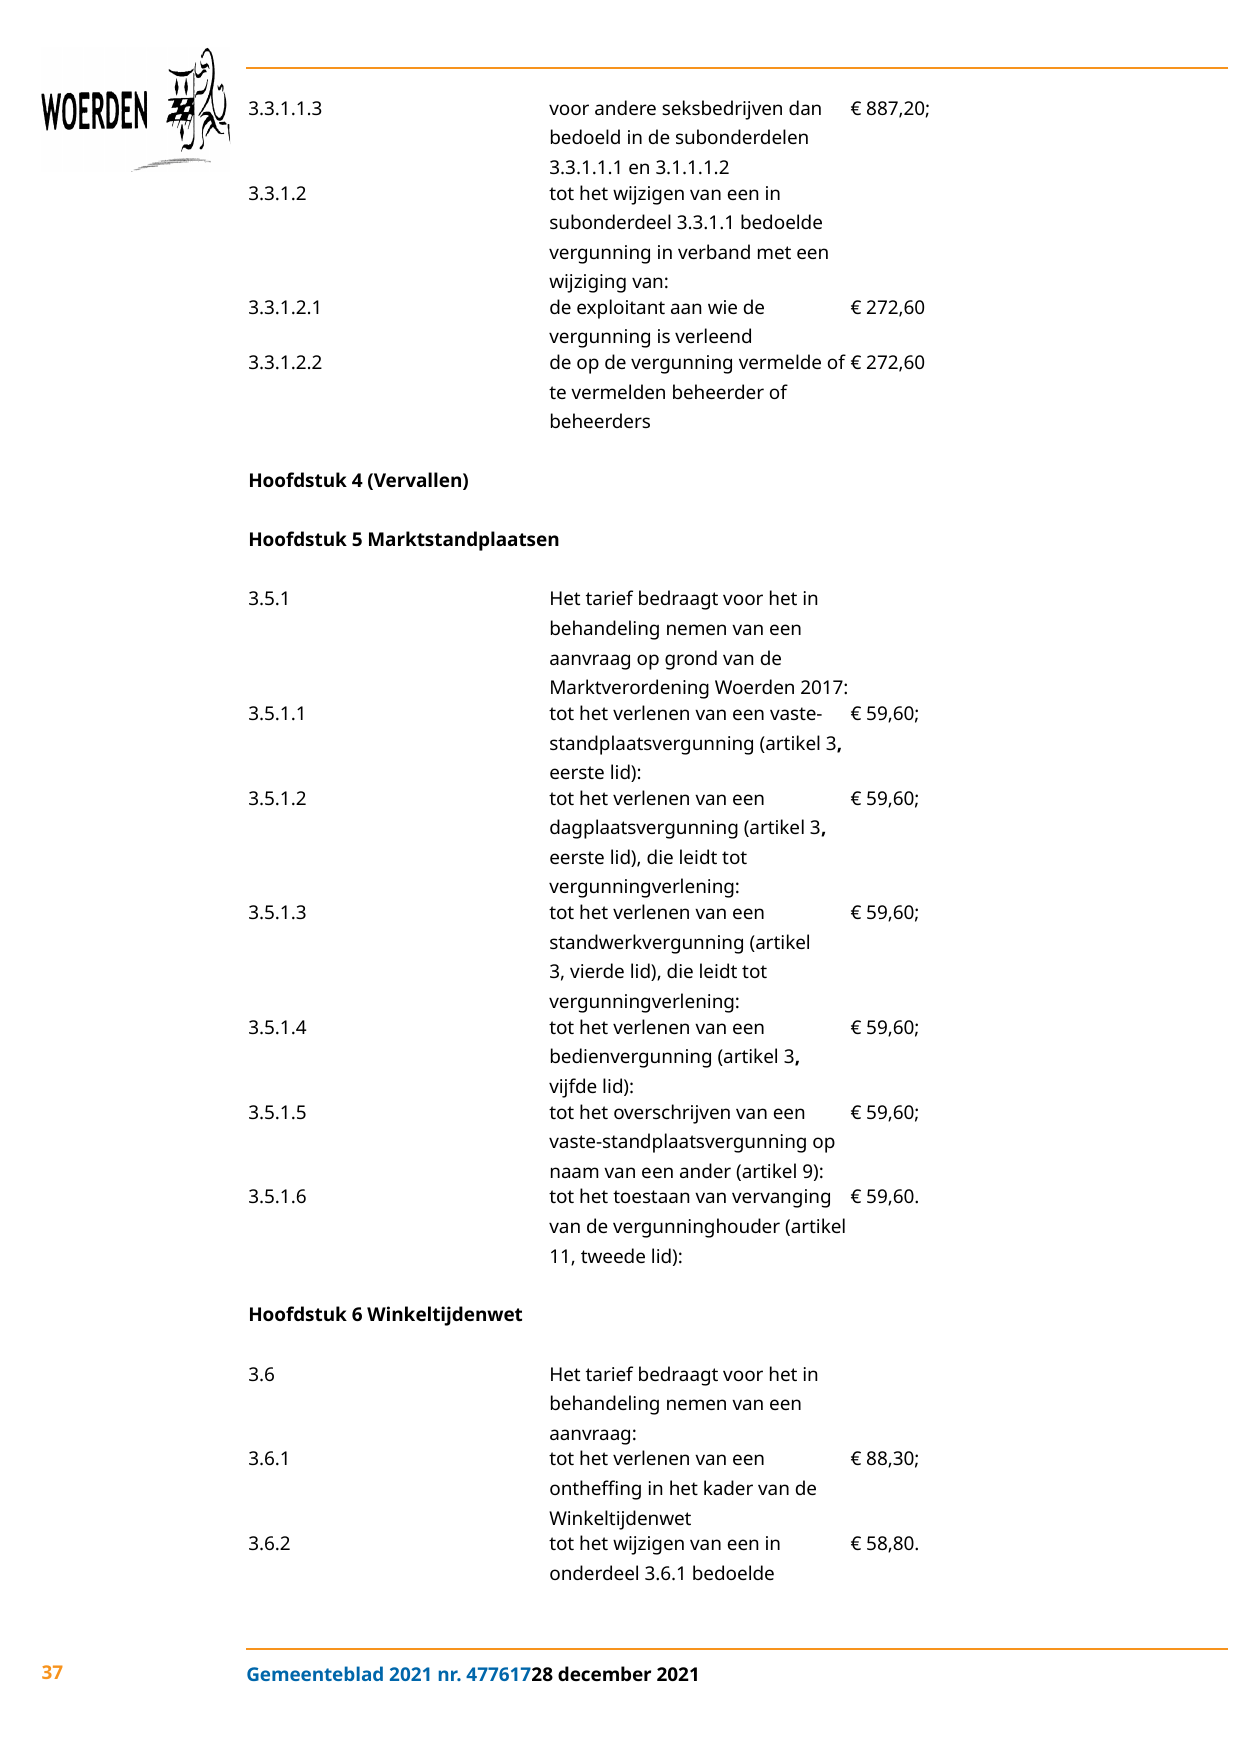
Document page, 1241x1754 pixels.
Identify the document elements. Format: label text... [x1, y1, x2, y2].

text Hoofdstuk 4 (Vervallen) [248, 467, 1152, 493]
table_cell tot het verlenen van een dagplaatsvergunning (artikel 3, eerste lid), die leidt tot vergunningverlening: [549, 785, 850, 899]
table_cell tot het verlenen van een standwerkvergunning (artikel 3, vierde lid), die leidt tot vergunningverlening: [549, 900, 850, 1014]
table_header [850, 586, 1152, 700]
table_cell 3.5.1.3 [248, 900, 549, 1014]
table_cell € 59,60. [850, 1184, 1152, 1269]
table_cell € 59,60; [850, 785, 1152, 899]
table_cell tot het verlenen van een bedienvergunning (artikel 3, vijfde lid): [549, 1014, 850, 1099]
table_header 3.6 [248, 1361, 549, 1446]
table_cell tot het wijzigen van een in onderdeel 3.6.1 bedoelde [549, 1531, 850, 1586]
table_cell de op de vergunning vermelde of te vermelden beheerder of beheerders [549, 350, 850, 434]
table_header Het tarief bedraagt voor het in behandeling nemen van een aanvraag: [549, 1361, 850, 1446]
table_cell 3.5.1.5 [248, 1099, 549, 1184]
table_header Het tarief bedraagt voor het in behandeling nemen van een aanvraag op grond van de Marktverordening Woerden 2017: [549, 586, 850, 700]
table_header [850, 1361, 1152, 1446]
table_cell 3.5.1.6 [248, 1184, 549, 1269]
table_cell 3.3.1.2.1 [248, 294, 549, 349]
table_cell tot het verlenen van een ontheffing in het kader van de Winkeltijdenwet [549, 1446, 850, 1531]
table_cell € 59,60; [850, 1099, 1152, 1184]
table_cell 3.6.2 [248, 1531, 549, 1586]
table_cell € 59,60; [850, 1014, 1152, 1099]
table_cell € 272,60 [850, 350, 1152, 434]
text Hoofdstuk 6 Winkeltijdenwet [248, 1301, 1152, 1327]
table_cell 3.3.1.1.3 [248, 95, 549, 180]
table_cell 3.3.1.2 [248, 180, 549, 294]
table_cell € 272,60 [850, 294, 1152, 349]
table_cell 3.5.1.2 [248, 785, 549, 899]
table_cell tot het wijzigen van een in subonderdeel 3.3.1.1 bedoelde vergunning in verband met een wijziging van: [549, 180, 850, 294]
table_cell tot het toestaan van vervanging van de vergunninghouder (artikel 11, tweede lid): [549, 1184, 850, 1269]
table_cell 3.3.1.2.2 [248, 350, 549, 434]
table_cell [850, 180, 1152, 294]
table_cell € 88,30; [850, 1446, 1152, 1531]
table_cell 3.5.1.4 [248, 1014, 549, 1099]
table_cell € 887,20; [850, 95, 1152, 180]
table_header 3.5.1 [248, 586, 549, 700]
table_cell 3.6.1 [248, 1446, 549, 1531]
table_cell tot het verlenen van een vaste-standplaatsvergunning (artikel 3, eerste lid): [549, 700, 850, 785]
table_cell € 59,60; [850, 700, 1152, 785]
table_cell tot het overschrijven van een vaste-standplaatsvergunning op naam van een ander (artikel 9): [549, 1099, 850, 1184]
text Hoofdstuk 5 Marktstandplaatsen [248, 526, 1152, 552]
table_cell 3.5.1.1 [248, 700, 549, 785]
table_cell de exploitant aan wie de vergunning is verleend [549, 294, 850, 349]
table_cell voor andere seksbedrijven dan bedoeld in de subonderdelen 3.3.1.1.1 en 3.1.1.1.2 [549, 95, 850, 180]
table_cell € 58,80. [850, 1531, 1152, 1586]
table_cell € 59,60; [850, 900, 1152, 1014]
picture [41, 47, 231, 172]
